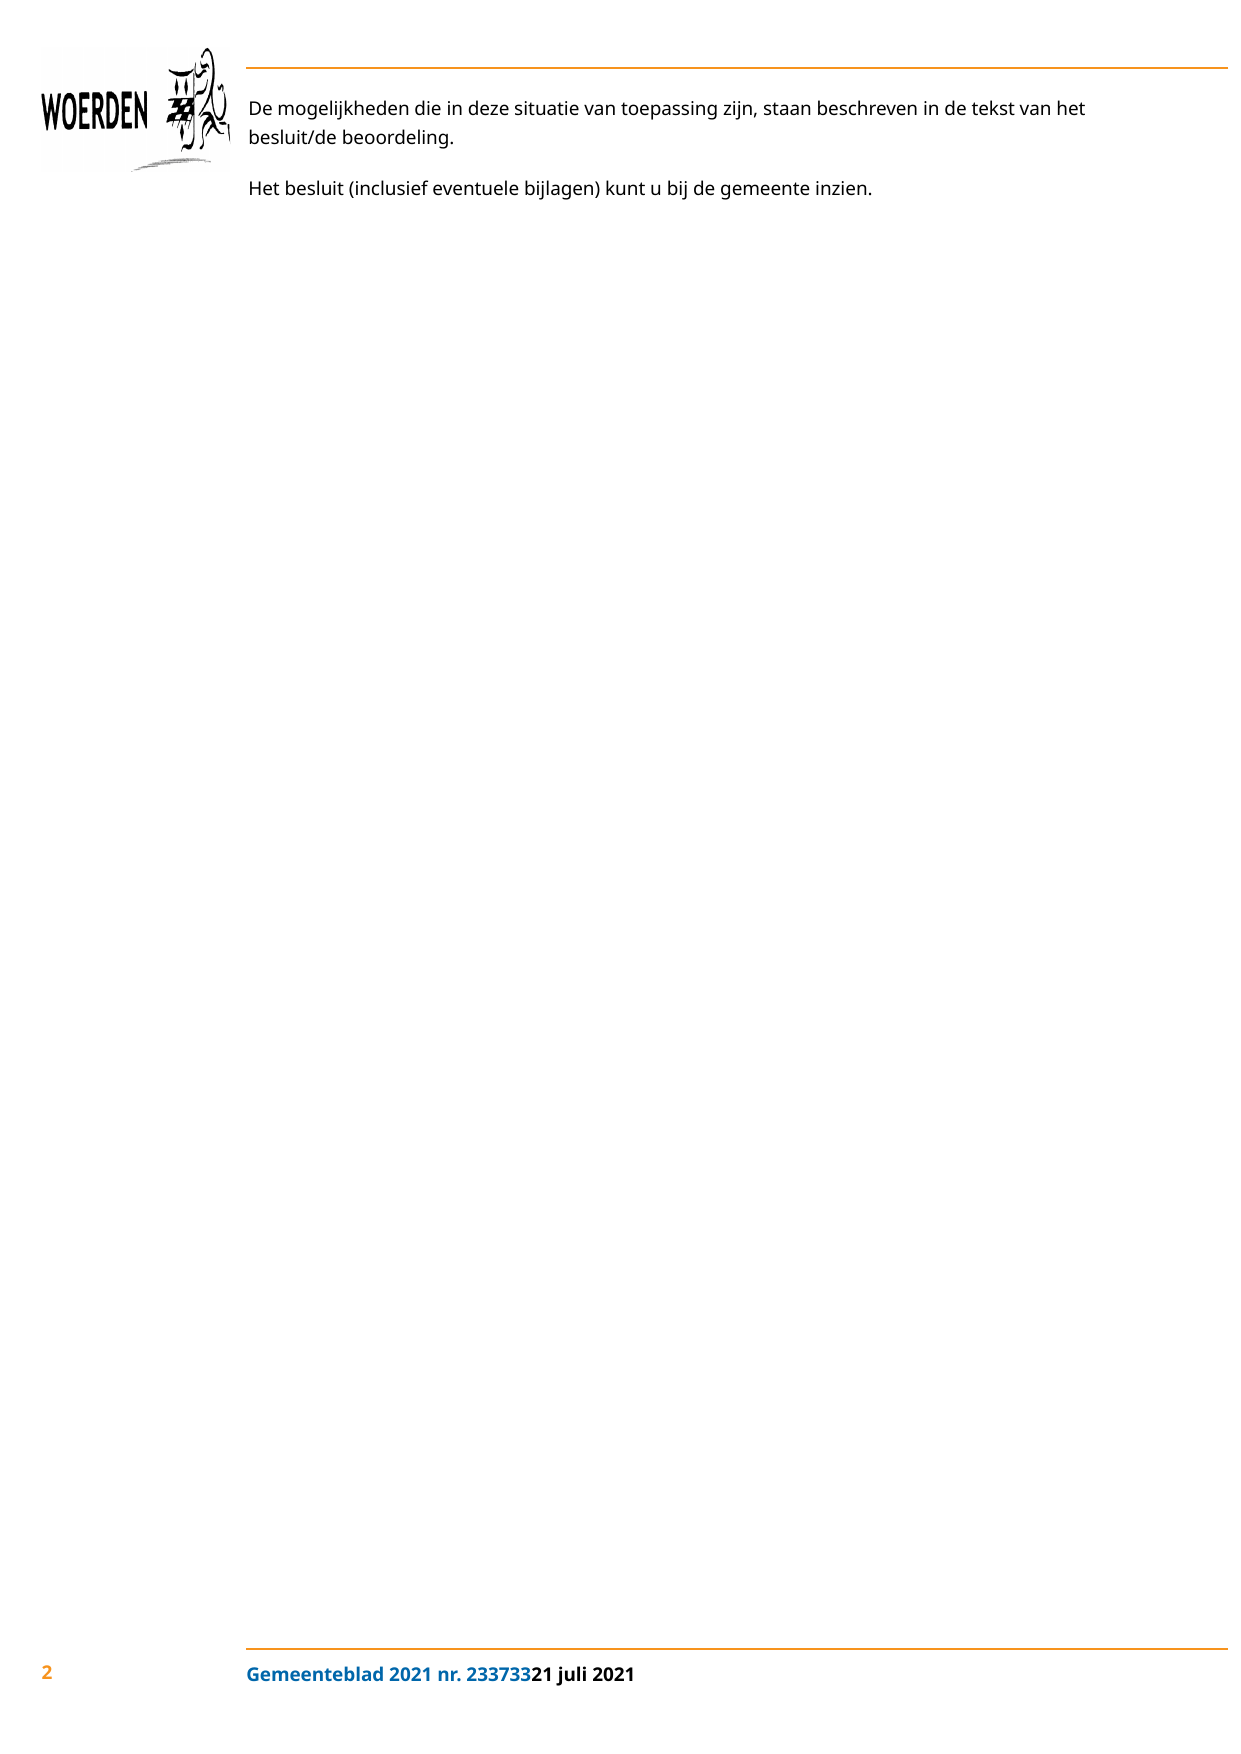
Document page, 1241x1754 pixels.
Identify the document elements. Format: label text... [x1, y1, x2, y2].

text Het besluit (inclusief eventuele bijlagen) kunt u bij de gemeente inzien. [248, 175, 1152, 201]
text De mogelijkheden die in deze situatie van toepassing zijn, staan beschreven in de tekst van het besluit/de beoordeling. [248, 95, 1152, 150]
picture [41, 47, 231, 172]
